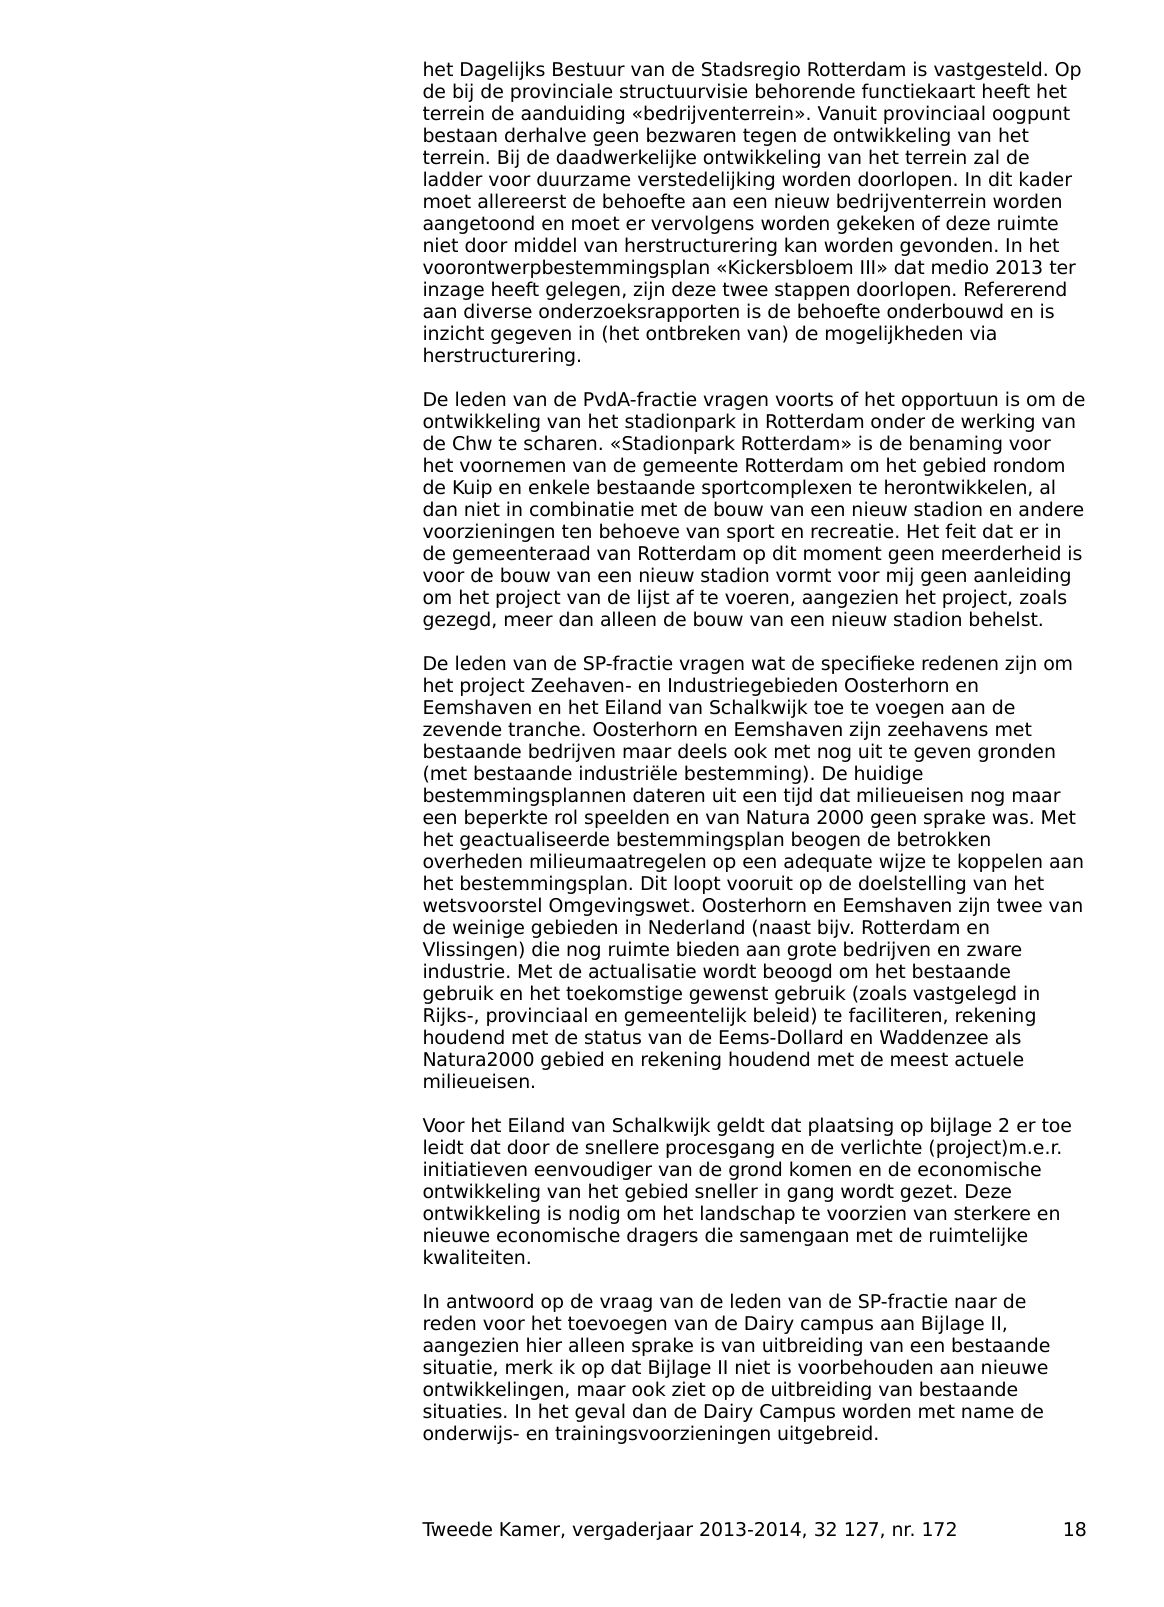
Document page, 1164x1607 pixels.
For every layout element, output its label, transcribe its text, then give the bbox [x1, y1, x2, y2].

text De leden van de PvdA-fractie vragen voorts of het opportuun is om de ontwikkeling van het stadionpark in Rotterdam onder de werking van de Chw te scharen. «Stadionpark Rotterdam» is de benaming voor het voornemen van de gemeente Rotterdam om het gebied rondom de Kuip en enkele bestaande sportcomplexen te herontwikkelen, al dan niet in combinatie met de bouw van een nieuw stadion en andere voorzieningen ten behoeve van sport en recreatie. Het feit dat er in de gemeenteraad van Rotterdam op dit moment geen meerderheid is voor de bouw van een nieuw stadion vormt voor mij geen aanleiding om het project van de lijst af te voeren, aangezien het project, zoals gezegd, meer dan alleen de bouw van een nieuw stadion behelst. [422, 389, 1087, 631]
text Voor het Eiland van Schalkwijk geldt dat plaatsing op bijlage 2 er toe leidt dat door de snellere procesgang en de verlichte (project)m.e.r. initiatieven eenvoudiger van de grond komen en de economische ontwikkeling van het gebied sneller in gang wordt gezet. Deze ontwikkeling is nodig om het landschap te voorzien van sterkere en nieuwe economische dragers die samengaan met de ruimtelijke kwaliteiten. [422, 1115, 1087, 1268]
text In antwoord op de vraag van de leden van de SP-fractie naar de reden voor het toevoegen van de Dairy campus aan Bijlage II, aangezien hier alleen sprake is van uitbreiding van een bestaande situatie, merk ik op dat Bijlage II niet is voorbehouden aan nieuwe ontwikkelingen, maar ook ziet op de uitbreiding van bestaande situaties. In het geval dan de Dairy Campus worden met name de onderwijs- en trainingsvoorzieningen uitgebreid. [422, 1291, 1087, 1444]
text De leden van de SP-fractie vragen wat de specifieke redenen zijn om het project Zeehaven- en Industriegebieden Oosterhorn en Eemshaven en het Eiland van Schalkwijk toe te voegen aan de zevende tranche. Oosterhorn en Eemshaven zijn zeehavens met bestaande bedrijven maar deels ook met nog uit te geven gronden (met bestaande industriële bestemming). De huidige bestemmingsplannen dateren uit een tijd dat milieueisen nog maar een beperkte rol speelden en van Natura 2000 geen sprake was. Met het geactualiseerde bestemmingsplan beogen de betrokken overheden milieumaatregelen op een adequate wijze te koppelen aan het bestemmingsplan. Dit loopt vooruit op de doelstelling van het wetsvoorstel Omgevingswet. Oosterhorn en Eemshaven zijn twee van de weinige gebieden in Nederland (naast bijv. Rotterdam en Vlissingen) die nog ruimte bieden aan grote bedrijven en zware industrie. Met de actualisatie wordt beoogd om het bestaande gebruik en het toekomstige gewenst gebruik (zoals vastgelegd in Rijks-, provinciaal en gemeentelijk beleid) te faciliteren, rekening houdend met de status van de Eems-Dollard en Waddenzee als Natura2000 gebied en rekening houdend met de meest actuele milieueisen. [422, 653, 1087, 1092]
text het Dagelijks Bestuur van de Stadsregio Rotterdam is vastgesteld. Op de bij de provinciale structuurvisie behorende functiekaart heeft het terrein de aanduiding «bedrijventerrein». Vanuit provinciaal oogpunt bestaan derhalve geen bezwaren tegen de ontwikkeling van het terrein. Bij de daadwerkelijke ontwikkeling van het terrein zal de ladder voor duurzame verstedelijking worden doorlopen. In dit kader moet allereerst de behoefte aan een nieuw bedrijventerrein worden aangetoond en moet er vervolgens worden gekeken of deze ruimte niet door middel van herstructurering kan worden gevonden. In het voorontwerpbestemmingsplan «Kickersbloem III» dat medio 2013 ter inzage heeft gelegen, zijn deze twee stappen doorlopen. Refererend aan diverse onderzoeksrapporten is de behoefte onderbouwd en is inzicht gegeven in (het ontbreken van) de mogelijkheden via herstructurering. [422, 59, 1087, 367]
